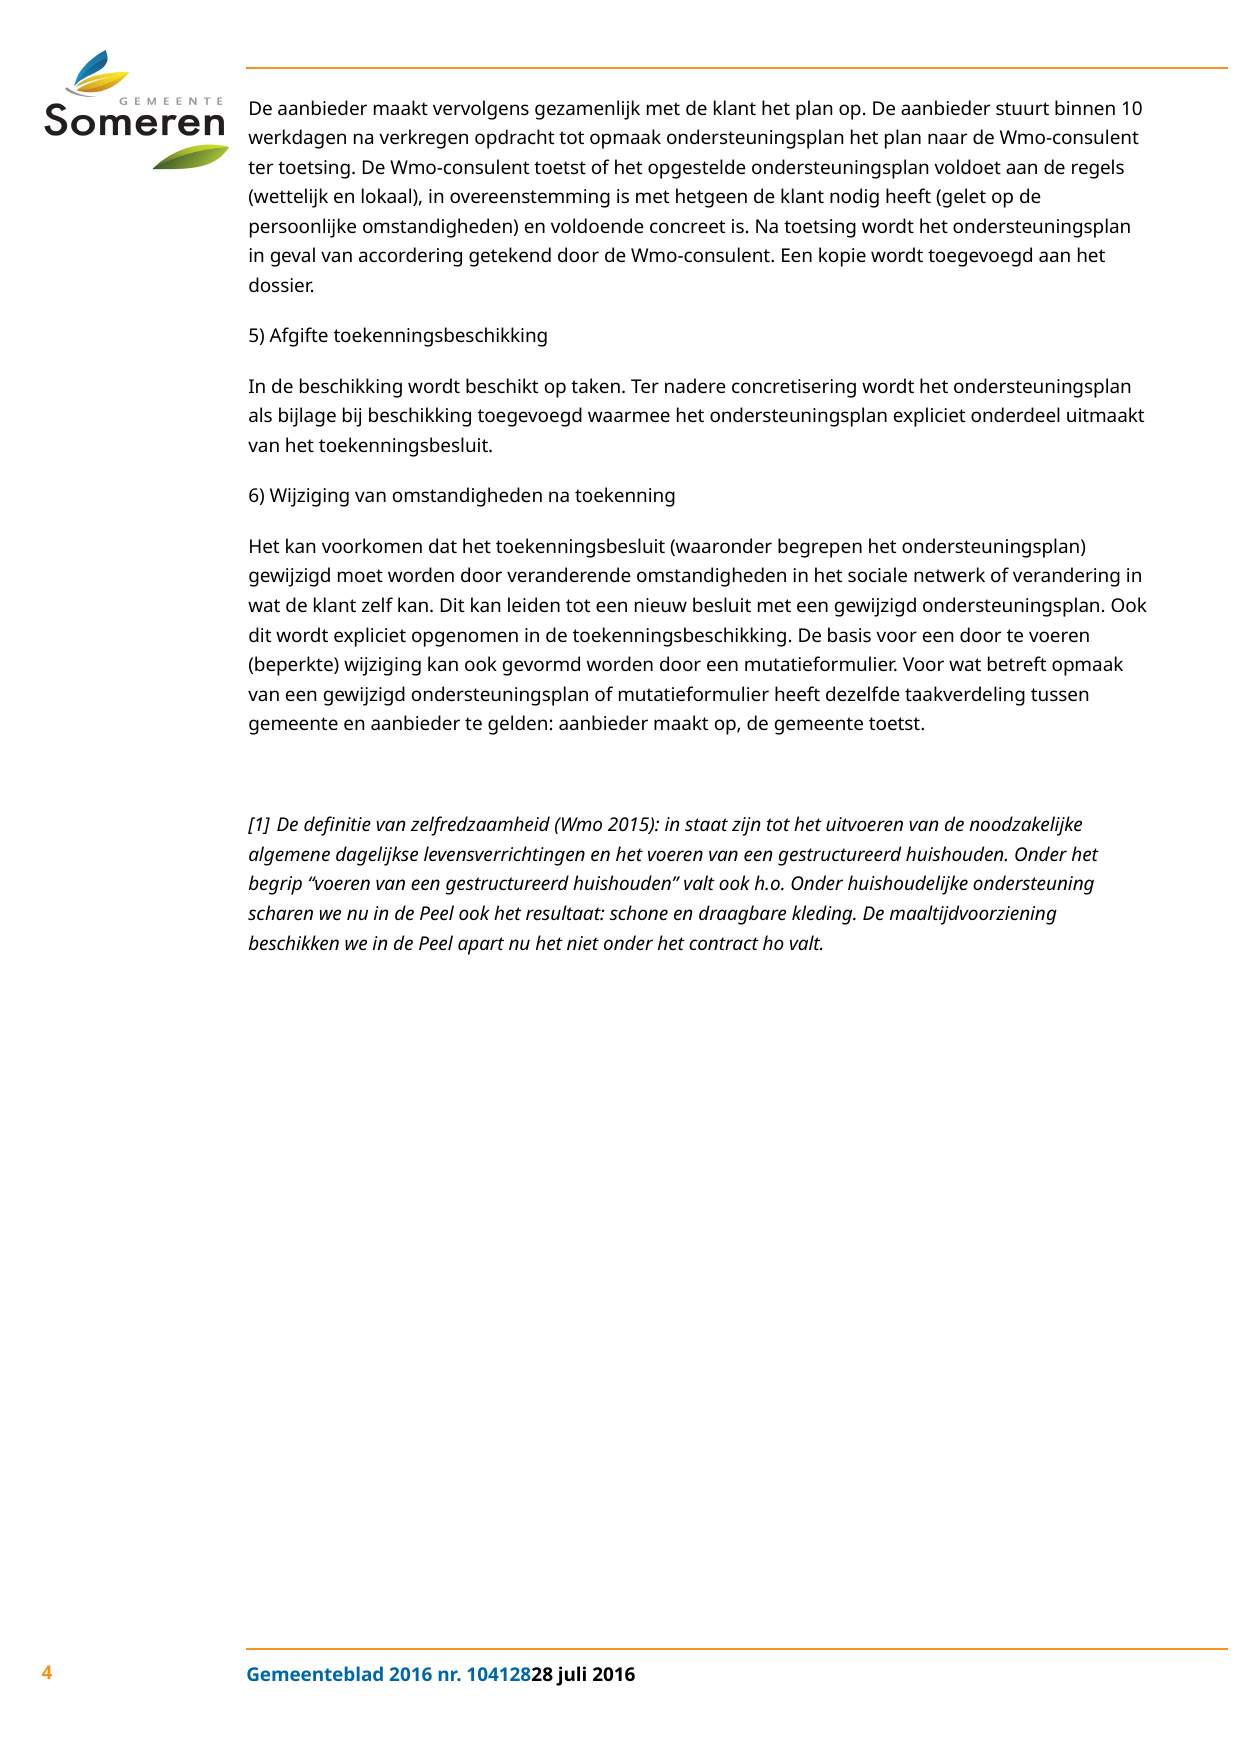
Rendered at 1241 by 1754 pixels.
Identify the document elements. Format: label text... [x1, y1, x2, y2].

text 6) Wijziging van omstandigheden na toekenning [248, 483, 1152, 508]
picture [41, 47, 231, 172]
text Het kan voorkomen dat het toekenningsbesluit (waaronder begrepen het ondersteuningsplan) gewijzigd moet worden door veranderende omstandigheden in het sociale netwerk of verandering in wat de klant zelf kan. Dit kan leiden tot een nieuw besluit met een gewijzigd ondersteuningsplan. Ook dit wordt expliciet opgenomen in de toekenningsbeschikking. De basis voor een door te voeren (beperkte) wijziging kan ook gevormd worden door een mutatieformulier. Voor wat betreft opmaak van een gewijzigd ondersteuningsplan of mutatieformulier heeft dezelfde taakverdeling tussen gemeente en aanbieder te gelden: aanbieder maakt op, de gemeente toetst. [248, 533, 1152, 736]
text [1] De definitie van zelfredzaamheid (Wmo 2015): in staat zijn tot het uitvoeren van de noodzakelijke algemene dagelijkse levensverrichtingen en het voeren van een gestructureerd huishouden. Onder het begrip “voeren van een gestructureerd huishouden” valt ook h.o. Onder huishoudelijke ondersteuning scharen we nu in de Peel ook het resultaat: schone en draagbare kleding. De maaltijdvoorziening beschikken we in de Peel apart nu het niet onder het contract ho valt. [248, 811, 1152, 956]
text 5) Afgifte toekenningsbeschikking [248, 323, 1152, 348]
text De aanbieder maakt vervolgens gezamenlijk met de klant het plan op. De aanbieder stuurt binnen 10 werkdagen na verkregen opdracht tot opmaak ondersteuningsplan het plan naar de Wmo-consulent ter toetsing. De Wmo-consulent toetst of het opgestelde ondersteuningsplan voldoet aan de regels (wettelijk en lokaal), in overeenstemming is met hetgeen de klant nodig heeft (gelet op de persoonlijke omstandigheden) en voldoende concreet is. Na toetsing wordt het ondersteuningsplan in geval van accordering getekend door de Wmo-consulent. Een kopie wordt toegevoegd aan het dossier. [248, 95, 1152, 298]
text In de beschikking wordt beschikt op taken. Ter nadere concretisering wordt het ondersteuningsplan als bijlage bij beschikking toegevoegd waarmee het ondersteuningsplan expliciet onderdeel uitmaakt van het toekenningsbesluit. [248, 373, 1152, 458]
